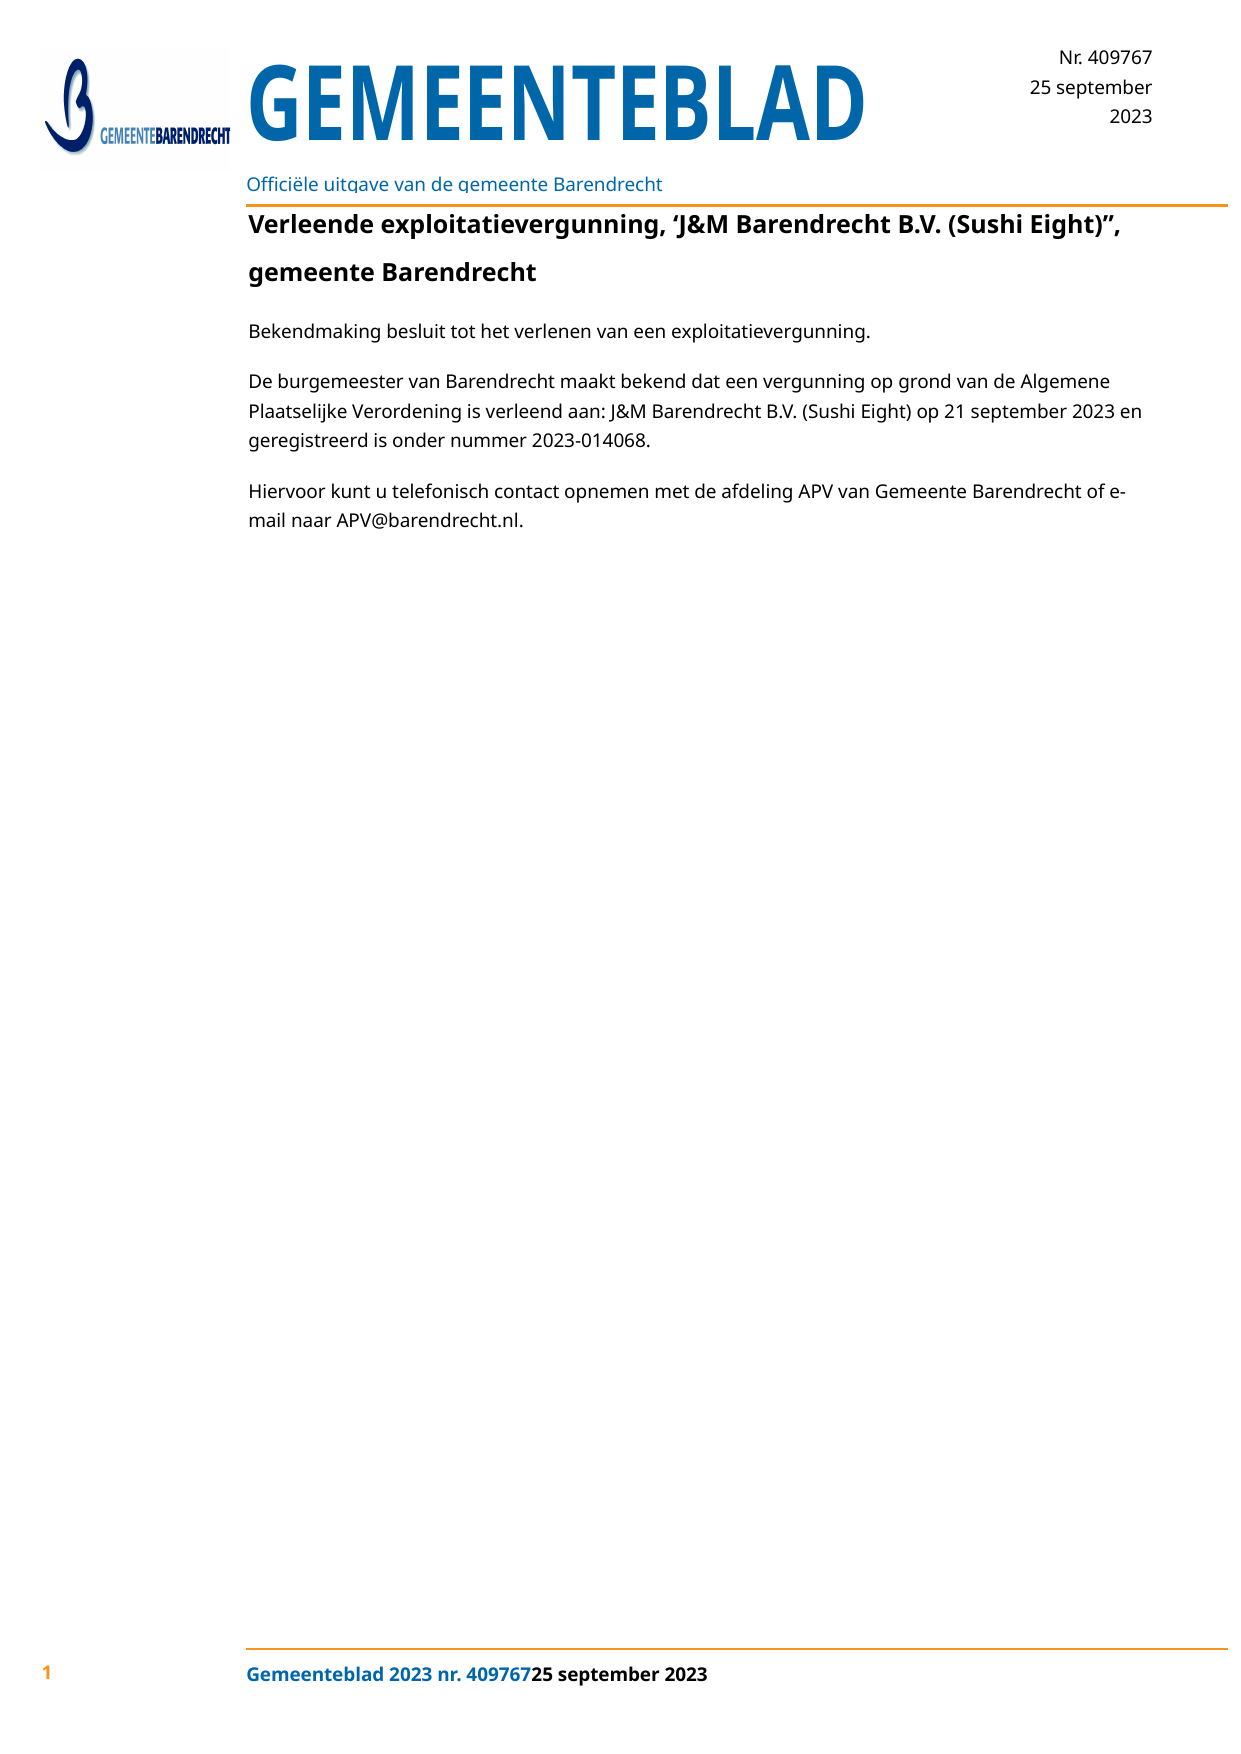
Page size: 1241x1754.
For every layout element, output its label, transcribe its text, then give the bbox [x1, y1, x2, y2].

text Hiervoor kunt u telefonisch contact opnemen met de afdeling APV van Gemeente Barendrecht of e-mail naar APV@barendrecht.nl. [248, 478, 1152, 533]
picture [41, 47, 231, 172]
text Verleende exploitatievergunning, ‘J&M Barendrecht B.V. (Sushi Eight)”, gemeente Barendrecht [248, 207, 1152, 288]
text Bekendmaking besluit tot het verlenen van een exploitatievergunning. [248, 318, 1152, 344]
text De burgemeester van Barendrecht maakt bekend dat een vergunning op grond van de Algemene Plaatselijke Verordening is verleend aan: J&M Barendrecht B.V. (Sushi Eight) op 21 september 2023 en geregistreerd is onder nummer 2023-014068. [248, 368, 1152, 453]
